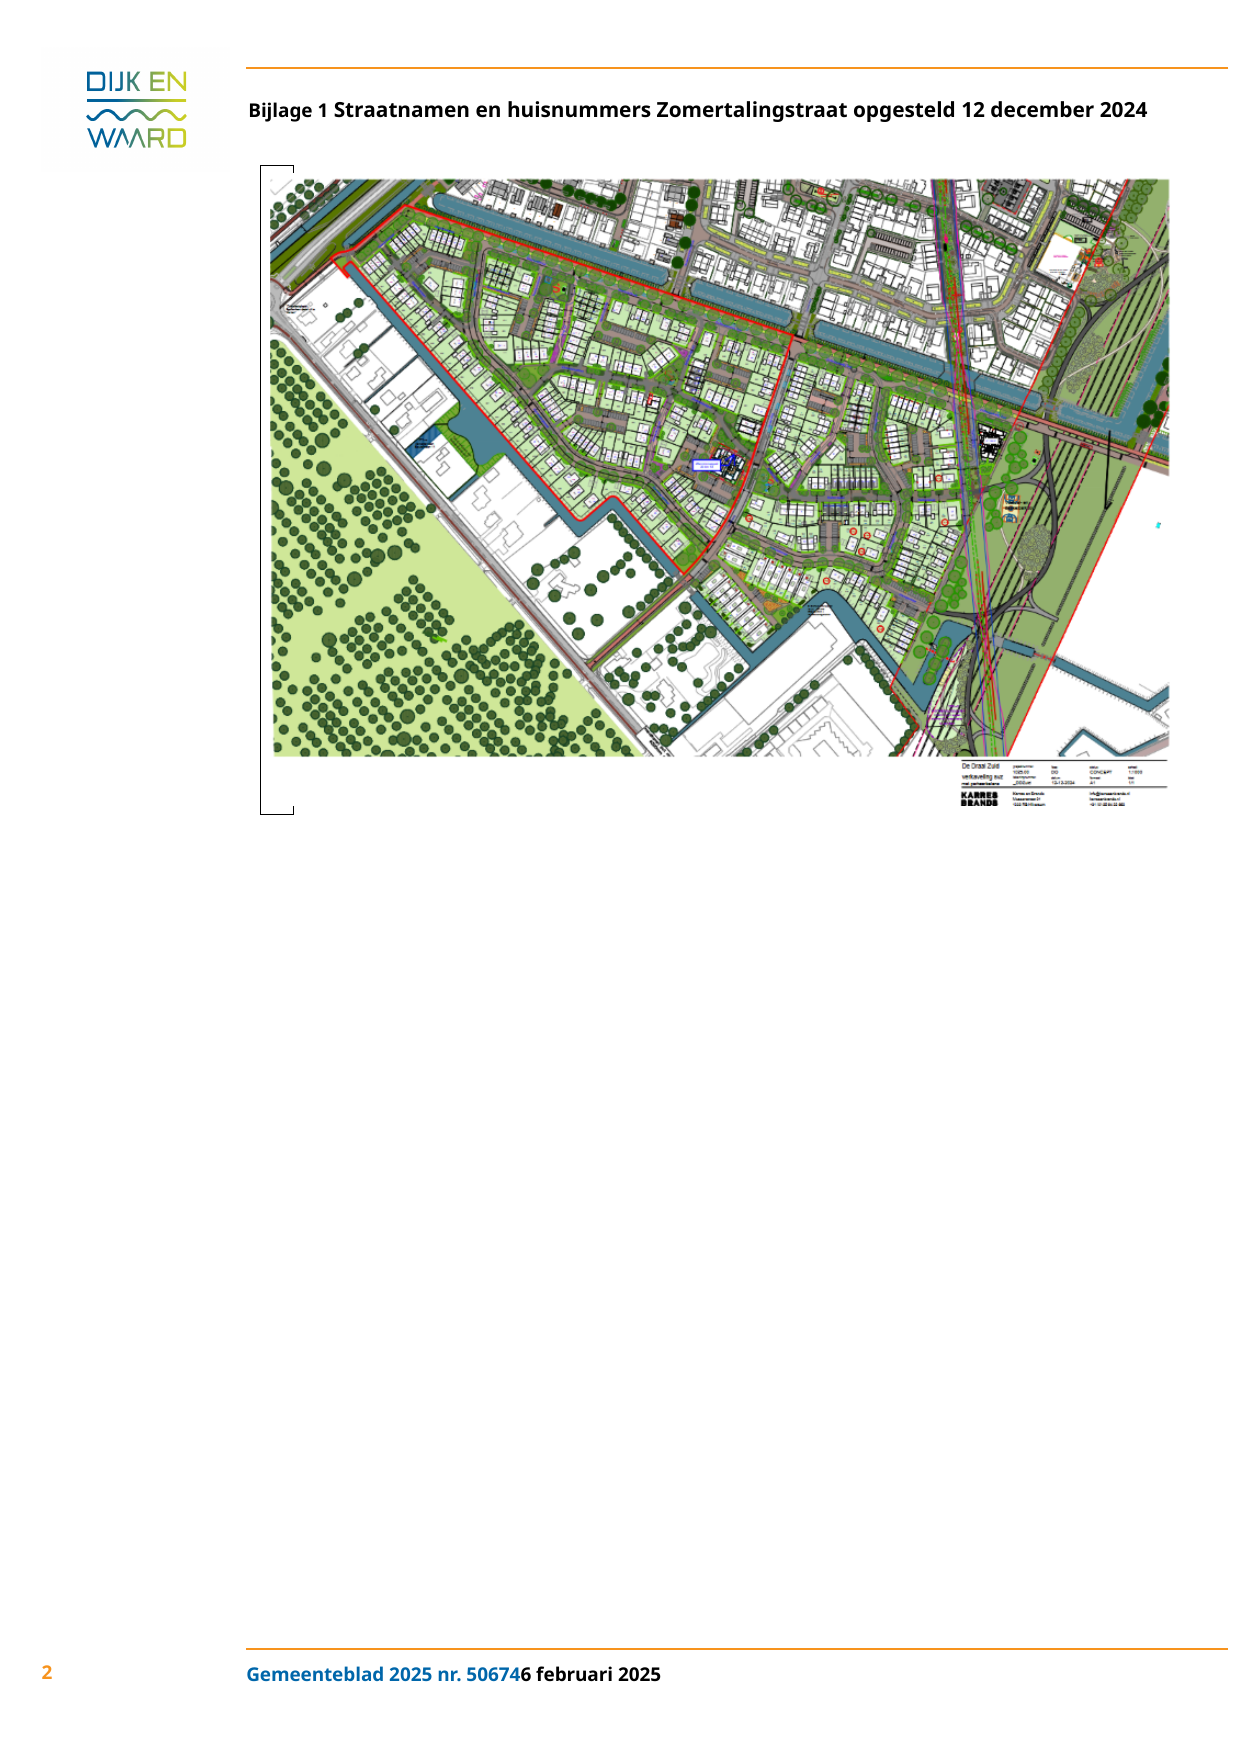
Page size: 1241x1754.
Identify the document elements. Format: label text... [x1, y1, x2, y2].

text Bijlage 1 Straatnamen en huisnummers Zomertalingstraat opgesteld 12 december 2024 [248, 95, 1152, 123]
picture [268, 173, 1173, 806]
picture [41, 47, 231, 172]
